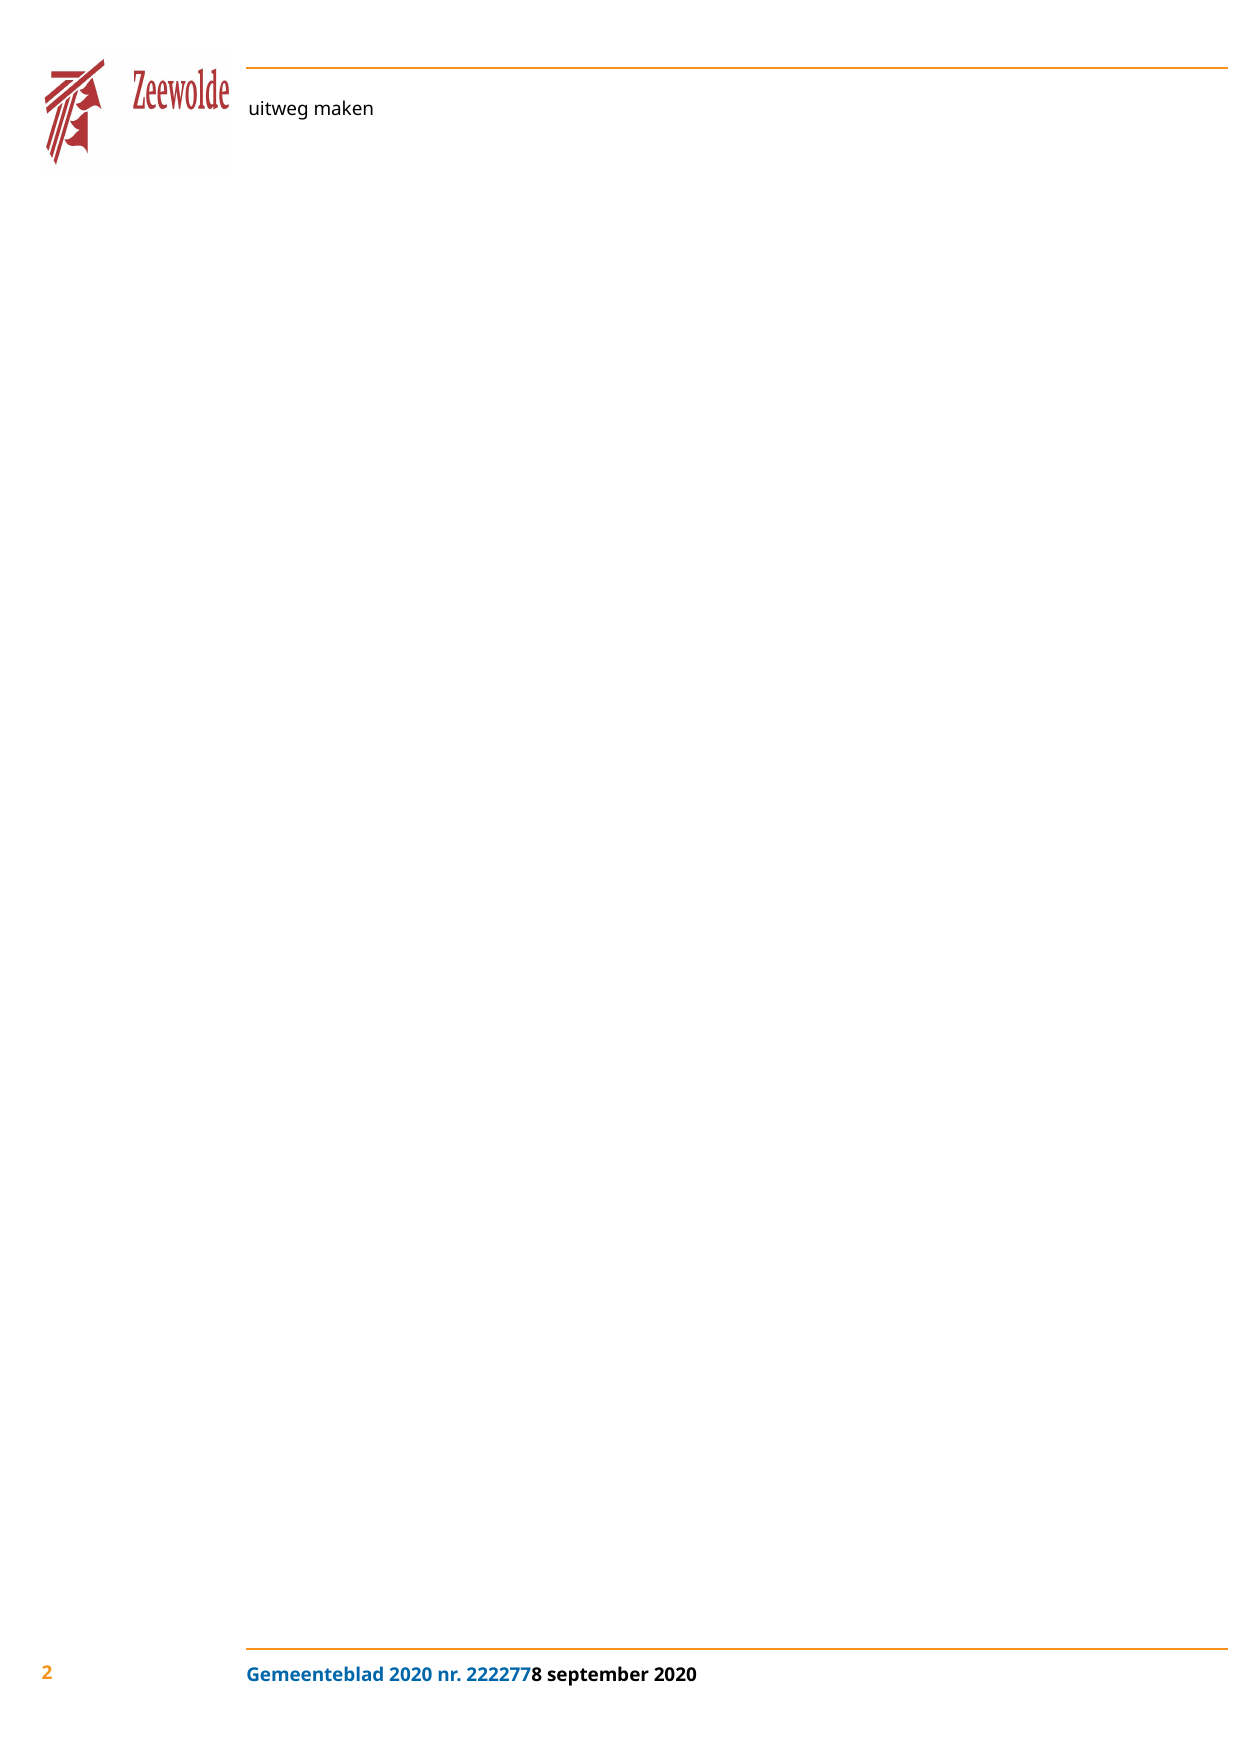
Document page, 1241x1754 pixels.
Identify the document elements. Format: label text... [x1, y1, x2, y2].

text uitweg maken [248, 95, 1152, 121]
picture [41, 47, 231, 172]
